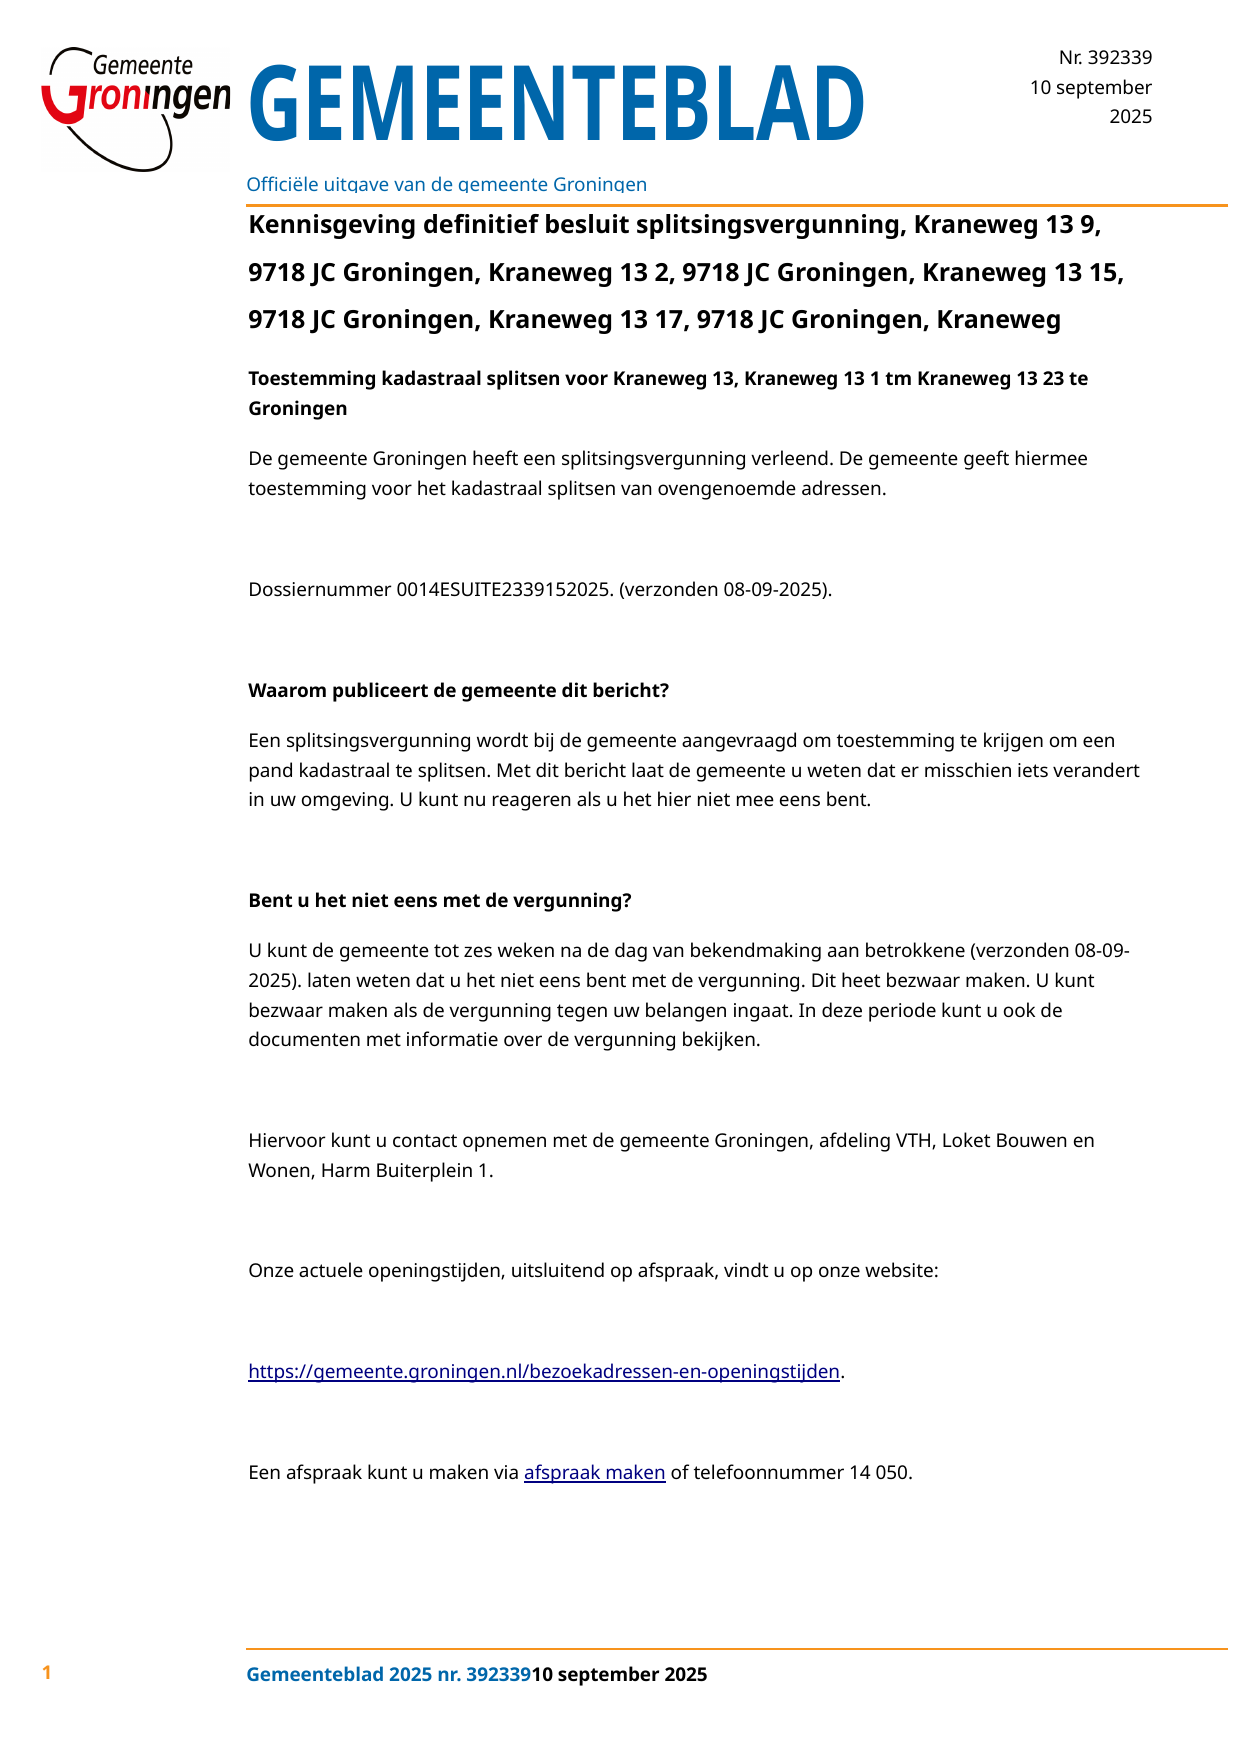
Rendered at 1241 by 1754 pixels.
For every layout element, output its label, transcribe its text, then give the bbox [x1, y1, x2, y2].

text De gemeente Groningen heeft een splitsingsvergunning verleend. De gemeente geeft hiermee toestemming voor het kadastraal splitsen van ovengenoemde adressen. [248, 446, 1152, 501]
text Onze actuele openingstijden, uitsluitend op afspraak, vindt u op onze website: [248, 1258, 1152, 1283]
text Dossiernummer 0014ESUITE2339152025. (verzonden 08-09-2025). [248, 576, 1152, 602]
text Een splitsingsvergunning wordt bij de gemeente aangevraagd om toestemming te krijgen om een pand kadastraal te splitsen. Met dit bericht laat de gemeente u weten dat er misschien iets verandert in uw omgeving. U kunt nu reageren als u het hier niet mee eens bent. [248, 727, 1152, 812]
text Kennisgeving definitief besluit splitsingsvergunning, Kraneweg 13 9, 9718 JC Groningen, Kraneweg 13 2, 9718 JC Groningen, Kraneweg 13 15, 9718 JC Groningen, Kraneweg 13 17, 9718 JC Groningen, Kraneweg [248, 207, 1152, 336]
text Een afspraak kunt u maken via afspraak maken of telefoonnummer 14 050. [248, 1459, 1152, 1485]
text U kunt de gemeente tot zes weken na de dag van bekendmaking aan betrokkene (verzonden 08-09-2025). laten weten dat u het niet eens bent met de vergunning. Dit heet bezwaar maken. U kunt bezwaar maken als de vergunning tegen uw belangen ingaat. In deze periode kunt u ook de documenten met informatie over de vergunning bekijken. [248, 938, 1152, 1052]
text Toestemming kadastraal splitsen voor Kraneweg 13, Kraneweg 13 1 tm Kraneweg 13 23 te Groningen [248, 366, 1152, 421]
text https://gemeente.groningen.nl/bezoekadressen-en-openingstijden. [248, 1358, 1152, 1384]
text Waarom publiceert de gemeente dit bericht? [248, 677, 1152, 702]
text Bent u het niet eens met de vergunning? [248, 887, 1152, 913]
text Hiervoor kunt u contact opnemen met de gemeente Groningen, afdeling VTH, Loket Bouwen en Wonen, Harm Buiterplein 1. [248, 1127, 1152, 1182]
picture [41, 47, 231, 172]
